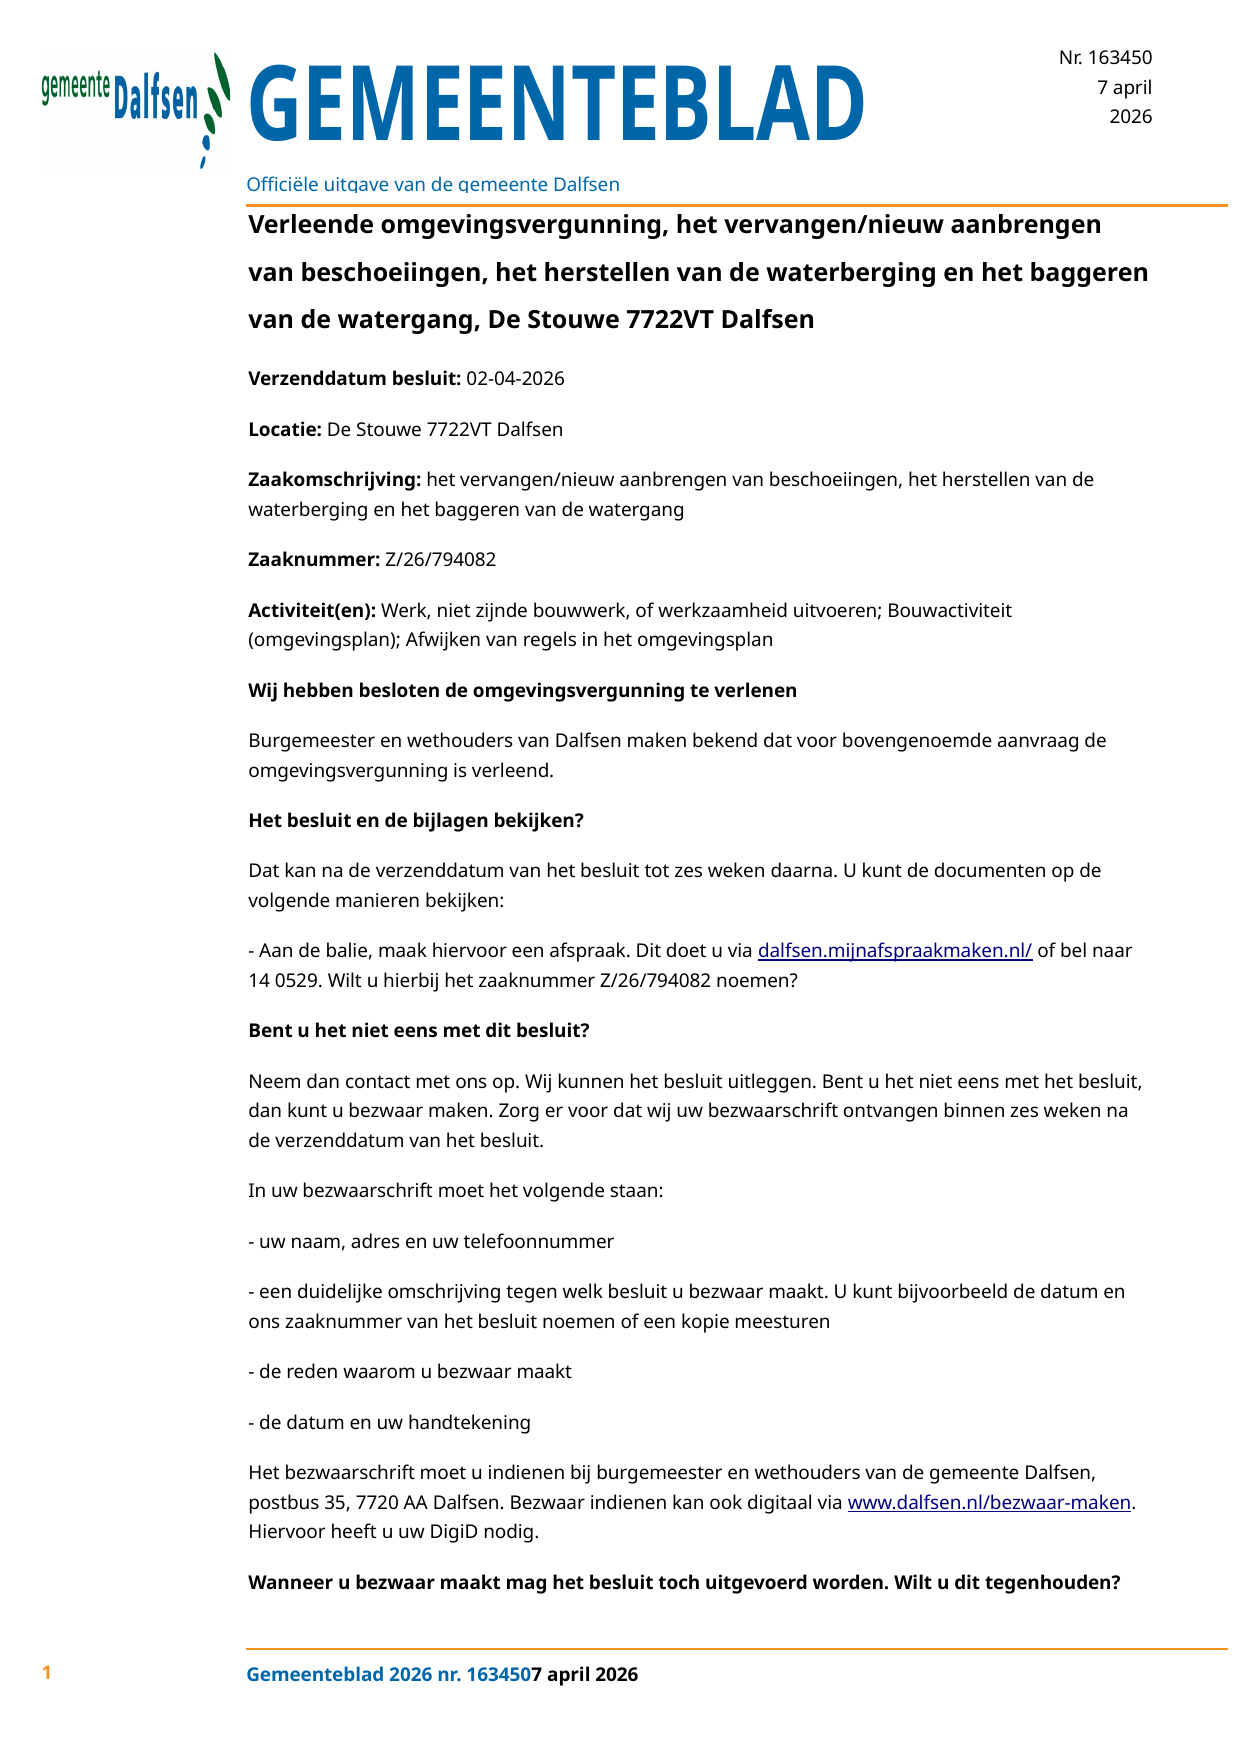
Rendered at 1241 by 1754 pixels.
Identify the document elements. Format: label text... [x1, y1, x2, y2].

picture [41, 47, 231, 172]
text Dat kan na de verzenddatum van het besluit tot zes weken daarna. U kunt de documenten op de volgende manieren bekijken: [248, 858, 1152, 913]
text Neem dan contact met ons op. Wij kunnen het besluit uitleggen. Bent u het niet eens met het besluit, dan kunt u bezwaar maken. Zorg er voor dat wij uw bezwaarschrift ontvangen binnen zes weken na de verzenddatum van het besluit. [248, 1068, 1152, 1153]
text Verleende omgevingsvergunning, het vervangen/nieuw aanbrengen van beschoeiingen, het herstellen van de waterberging en het baggeren van de watergang, De Stouwe 7722VT Dalfsen [248, 207, 1152, 336]
text Zaakomschrijving: het vervangen/nieuw aanbrengen van beschoeiingen, het herstellen van de waterberging en het baggeren van de watergang [248, 466, 1152, 522]
text Wanneer u bezwaar maakt mag het besluit toch uitgevoerd worden. Wilt u dit tegenhouden? [248, 1569, 1152, 1594]
text - de reden waarom u bezwaar maakt [248, 1358, 1152, 1384]
text Het besluit en de bijlagen bekijken? [248, 807, 1152, 833]
text - een duidelijke omschrijving tegen welk besluit u bezwaar maakt. U kunt bijvoorbeeld de datum en ons zaaknummer van het besluit noemen of een kopie meesturen [248, 1278, 1152, 1334]
text - uw naam, adres en uw telefoonnummer [248, 1228, 1152, 1254]
text Het bezwaarschrift moet u indienen bij burgemeester en wethouders van de gemeente Dalfsen, postbus 35, 7720 AA Dalfsen. Bezwaar indienen kan ook digitaal via www.dalfsen.nl/bezwaar-maken. Hiervoor heeft u uw DigiD nodig. [248, 1459, 1152, 1544]
text - Aan de balie, maak hiervoor een afspraak. Dit doet u via dalfsen.mijnafspraakmaken.nl/ of bel naar 14 0529. Wilt u hierbij het zaaknummer Z/26/794082 noemen? [248, 938, 1152, 993]
text Zaaknummer: Z/26/794082 [248, 546, 1152, 572]
text - de datum en uw handtekening [248, 1409, 1152, 1434]
text Activiteit(en): Werk, niet zijnde bouwwerk, of werkzaamheid uitvoeren; Bouwactiviteit (omgevingsplan); Afwijken van regels in het omgevingsplan [248, 597, 1152, 652]
text Burgemeester en wethouders van Dalfsen maken bekend dat voor bovengenoemde aanvraag de omgevingsvergunning is verleend. [248, 727, 1152, 782]
text Locatie: De Stouwe 7722VT Dalfsen [248, 416, 1152, 442]
text In uw bezwaarschrift moet het volgende staan: [248, 1178, 1152, 1203]
text Bent u het niet eens met dit besluit? [248, 1018, 1152, 1043]
text Verzenddatum besluit: 02-04-2026 [248, 366, 1152, 391]
text Wij hebben besloten de omgevingsvergunning te verlenen [248, 677, 1152, 702]
